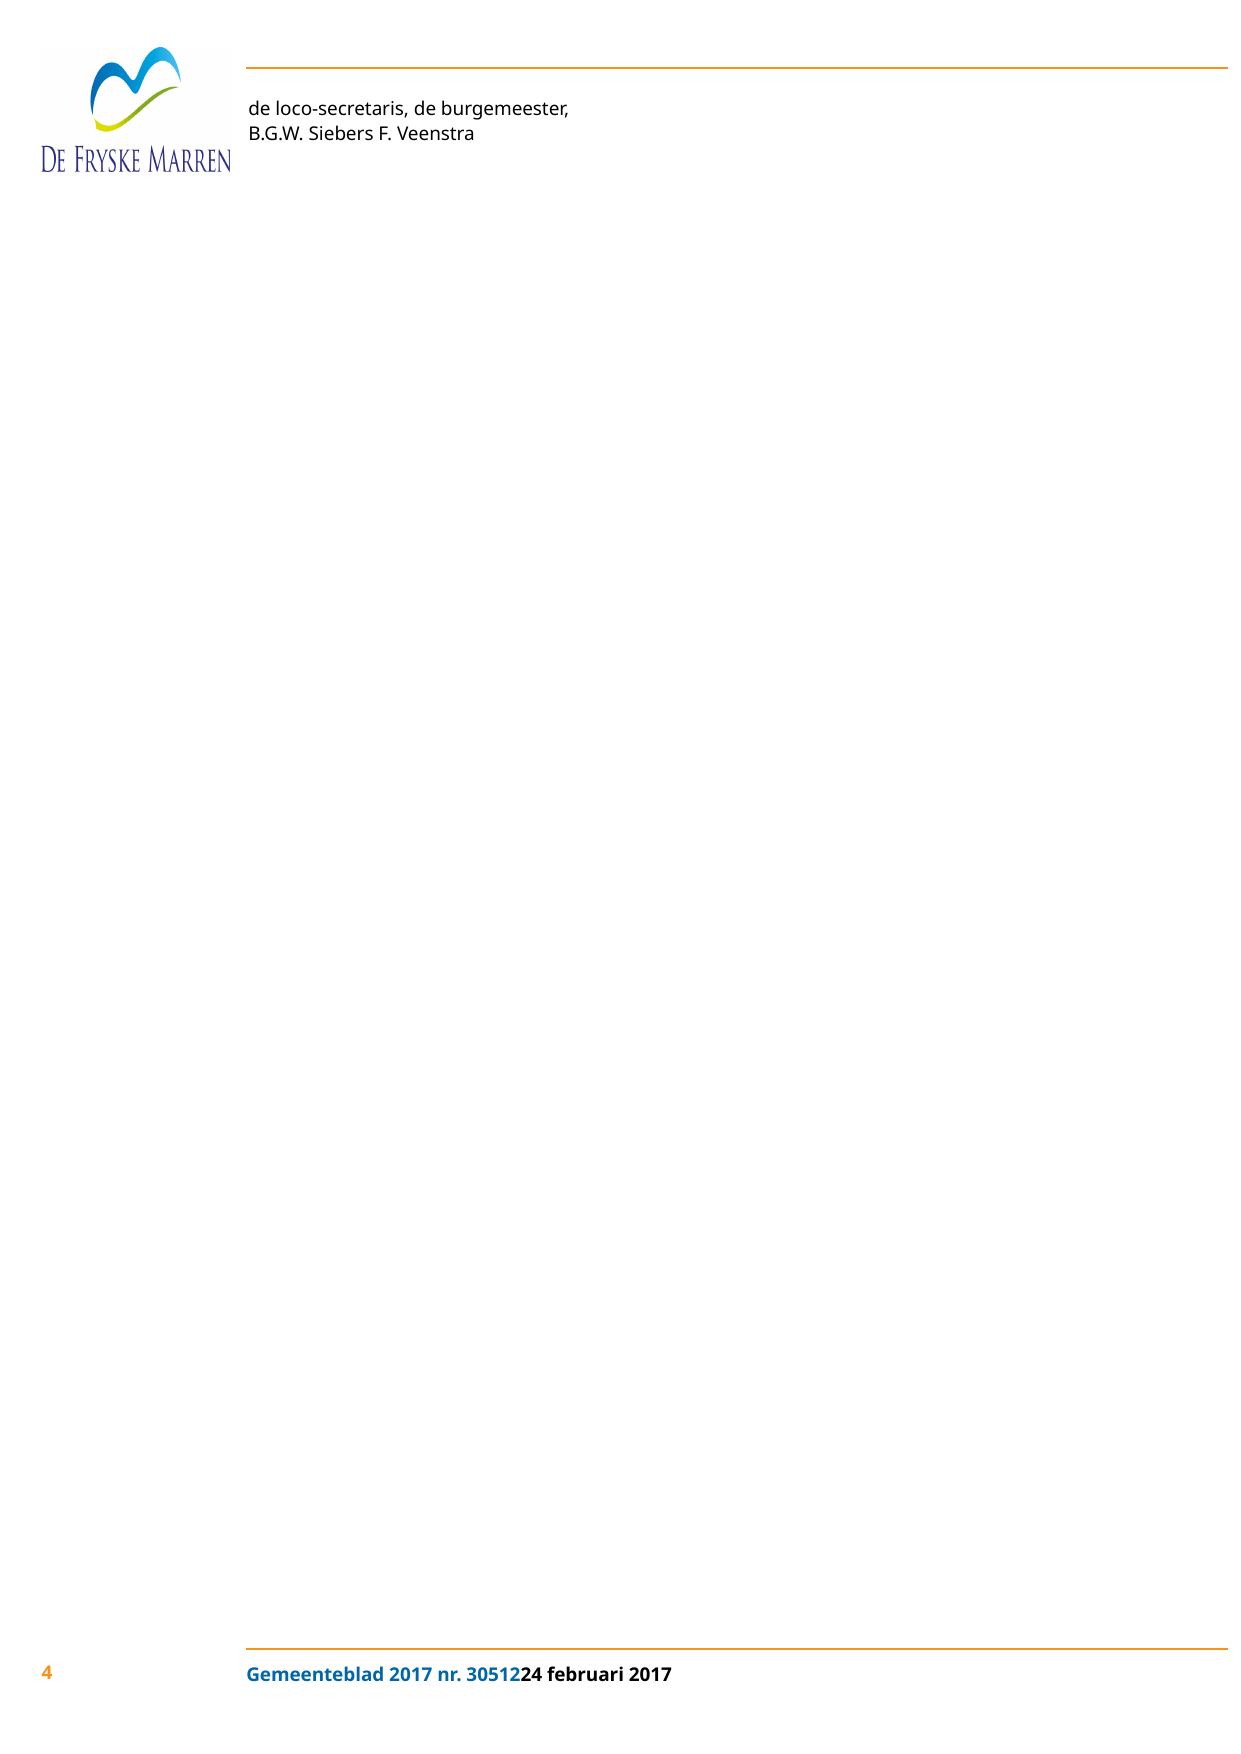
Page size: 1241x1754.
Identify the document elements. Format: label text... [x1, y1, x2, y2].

text de loco-secretaris, de burgemeester, [248, 95, 1152, 121]
text B.G.W. Siebers F. Veenstra [248, 121, 1152, 146]
picture [41, 47, 231, 172]
